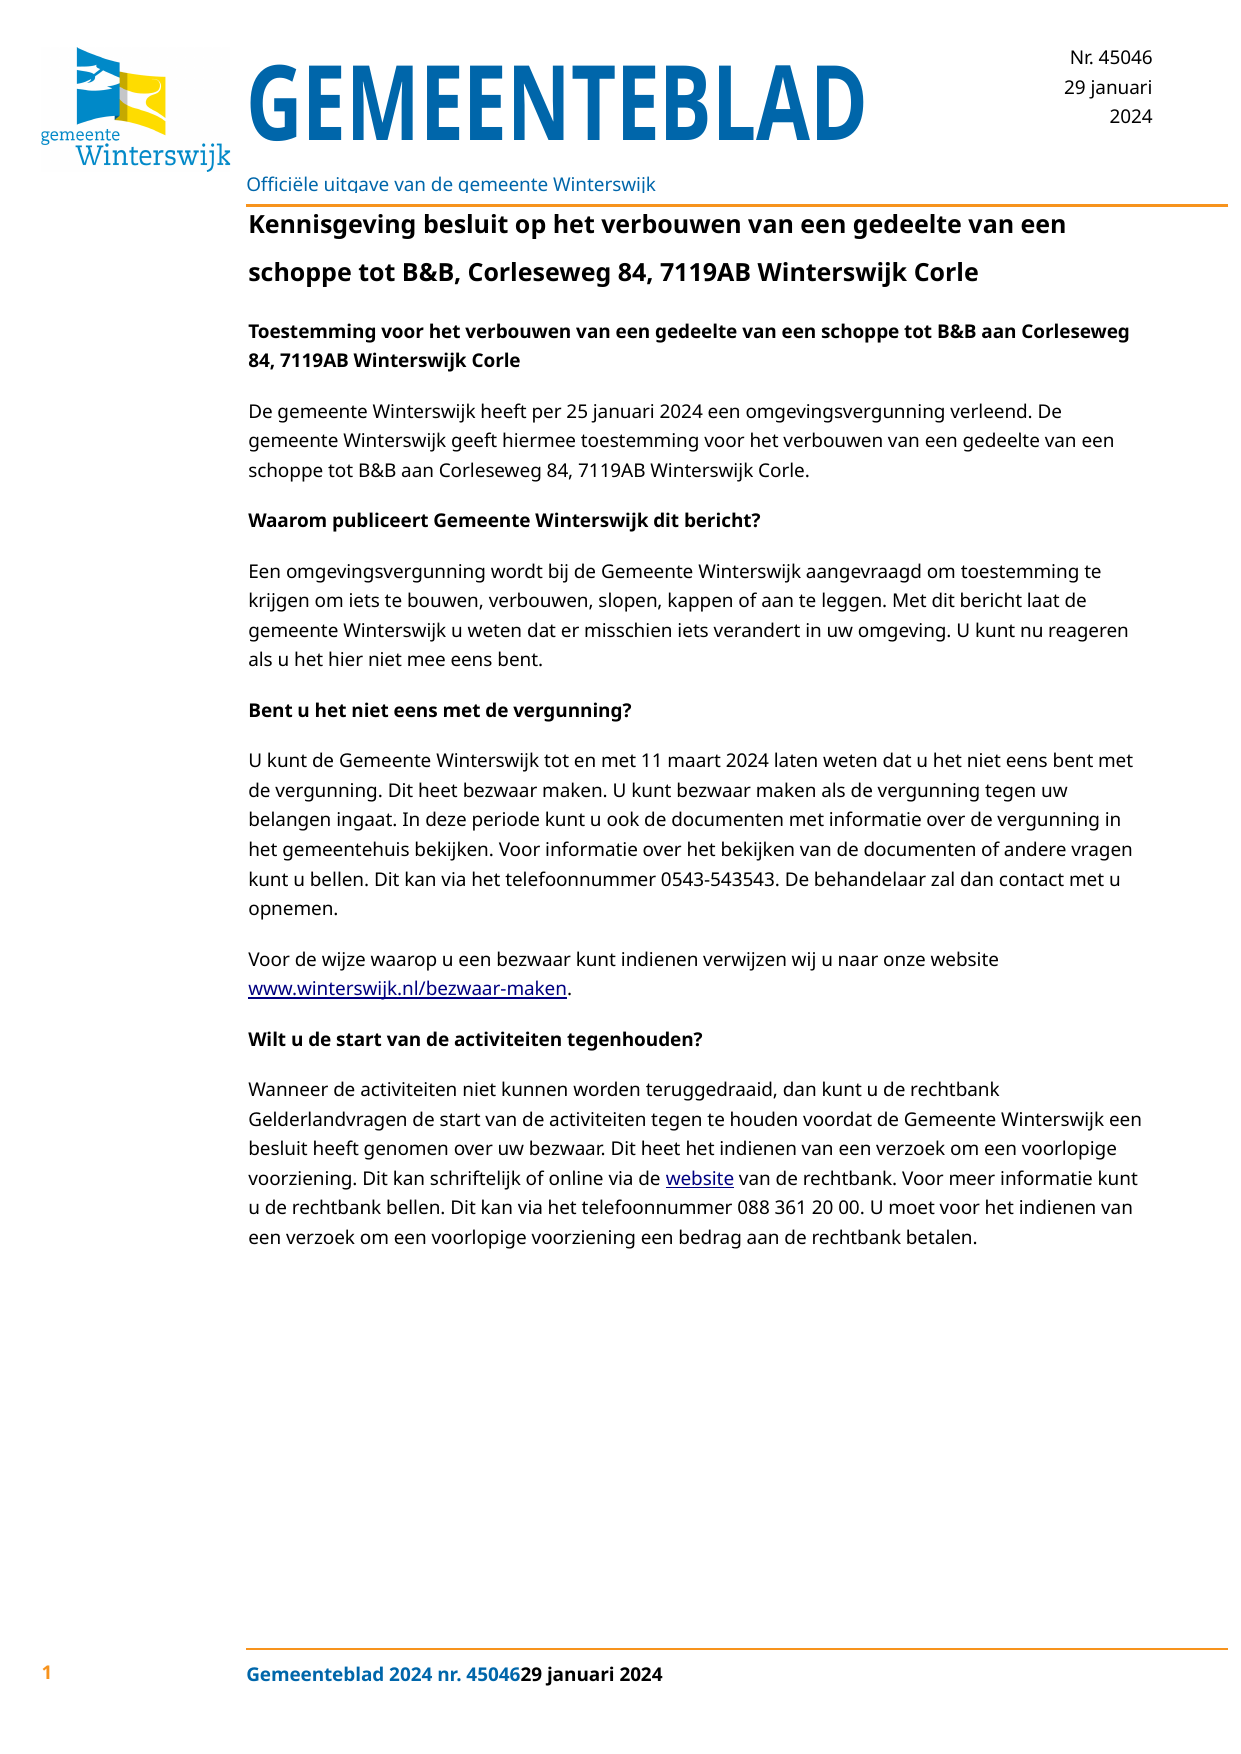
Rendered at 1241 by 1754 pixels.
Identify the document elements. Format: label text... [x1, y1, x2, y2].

text Voor de wijze waarop u een bezwaar kunt indienen verwijzen wij u naar onze website www.winterswijk.nl/bezwaar-maken. [248, 946, 1152, 1001]
text Wilt u de start van de activiteiten tegenhouden? [248, 1026, 1152, 1052]
picture [41, 47, 231, 172]
text Bent u het niet eens met de vergunning? [248, 697, 1152, 723]
picture [225, 153, 231, 162]
text Toestemming voor het verbouwen van een gedeelte van een schoppe tot B&B aan Corleseweg 84, 7119AB Winterswijk Corle [248, 318, 1152, 373]
text Waarom publiceert Gemeente Winterswijk dit bericht? [248, 507, 1152, 533]
text Kennisgeving besluit op het verbouwen van een gedeelte van een schoppe tot B&B, Corleseweg 84, 7119AB Winterswijk Corle [248, 207, 1152, 288]
text Wanneer de activiteiten niet kunnen worden teruggedraaid, dan kunt u de rechtbank Gelderlandvragen de start van de activiteiten tegen te houden voordat de Gemeente Winterswijk een besluit heeft genomen over uw bezwaar. Dit heet het indienen van een verzoek om een voorlopige voorziening. Dit kan schriftelijk of online via de website van de rechtbank. Voor meer informatie kunt u de rechtbank bellen. Dit kan via het telefoonnummer 088 361 20 00. U moet voor het indienen van een verzoek om een voorlopige voorziening een bedrag aan de rechtbank betalen. [248, 1076, 1152, 1250]
text Een omgevingsvergunning wordt bij de Gemeente Winterswijk aangevraagd om toestemming te krijgen om iets te bouwen, verbouwen, slopen, kappen of aan te leggen. Met dit bericht laat de gemeente Winterswijk u weten dat er misschien iets verandert in uw omgeving. U kunt nu reageren als u het hier niet mee eens bent. [248, 558, 1152, 672]
text De gemeente Winterswijk heeft per 25 januari 2024 een omgevingsvergunning verleend. De gemeente Winterswijk geeft hiermee toestemming voor het verbouwen van een gedeelte van een schoppe tot B&B aan Corleseweg 84, 7119AB Winterswijk Corle. [248, 398, 1152, 483]
text U kunt de Gemeente Winterswijk tot en met 11 maart 2024 laten weten dat u het niet eens bent met de vergunning. Dit heet bezwaar maken. U kunt bezwaar maken als de vergunning tegen uw belangen ingaat. In deze periode kunt u ook de documenten met informatie over de vergunning in het gemeentehuis bekijken. Voor informatie over het bekijken van de documenten of andere vragen kunt u bellen. Dit kan via het telefoonnummer 0543-543543. De behandelaar zal dan contact met u opnemen. [248, 747, 1152, 921]
